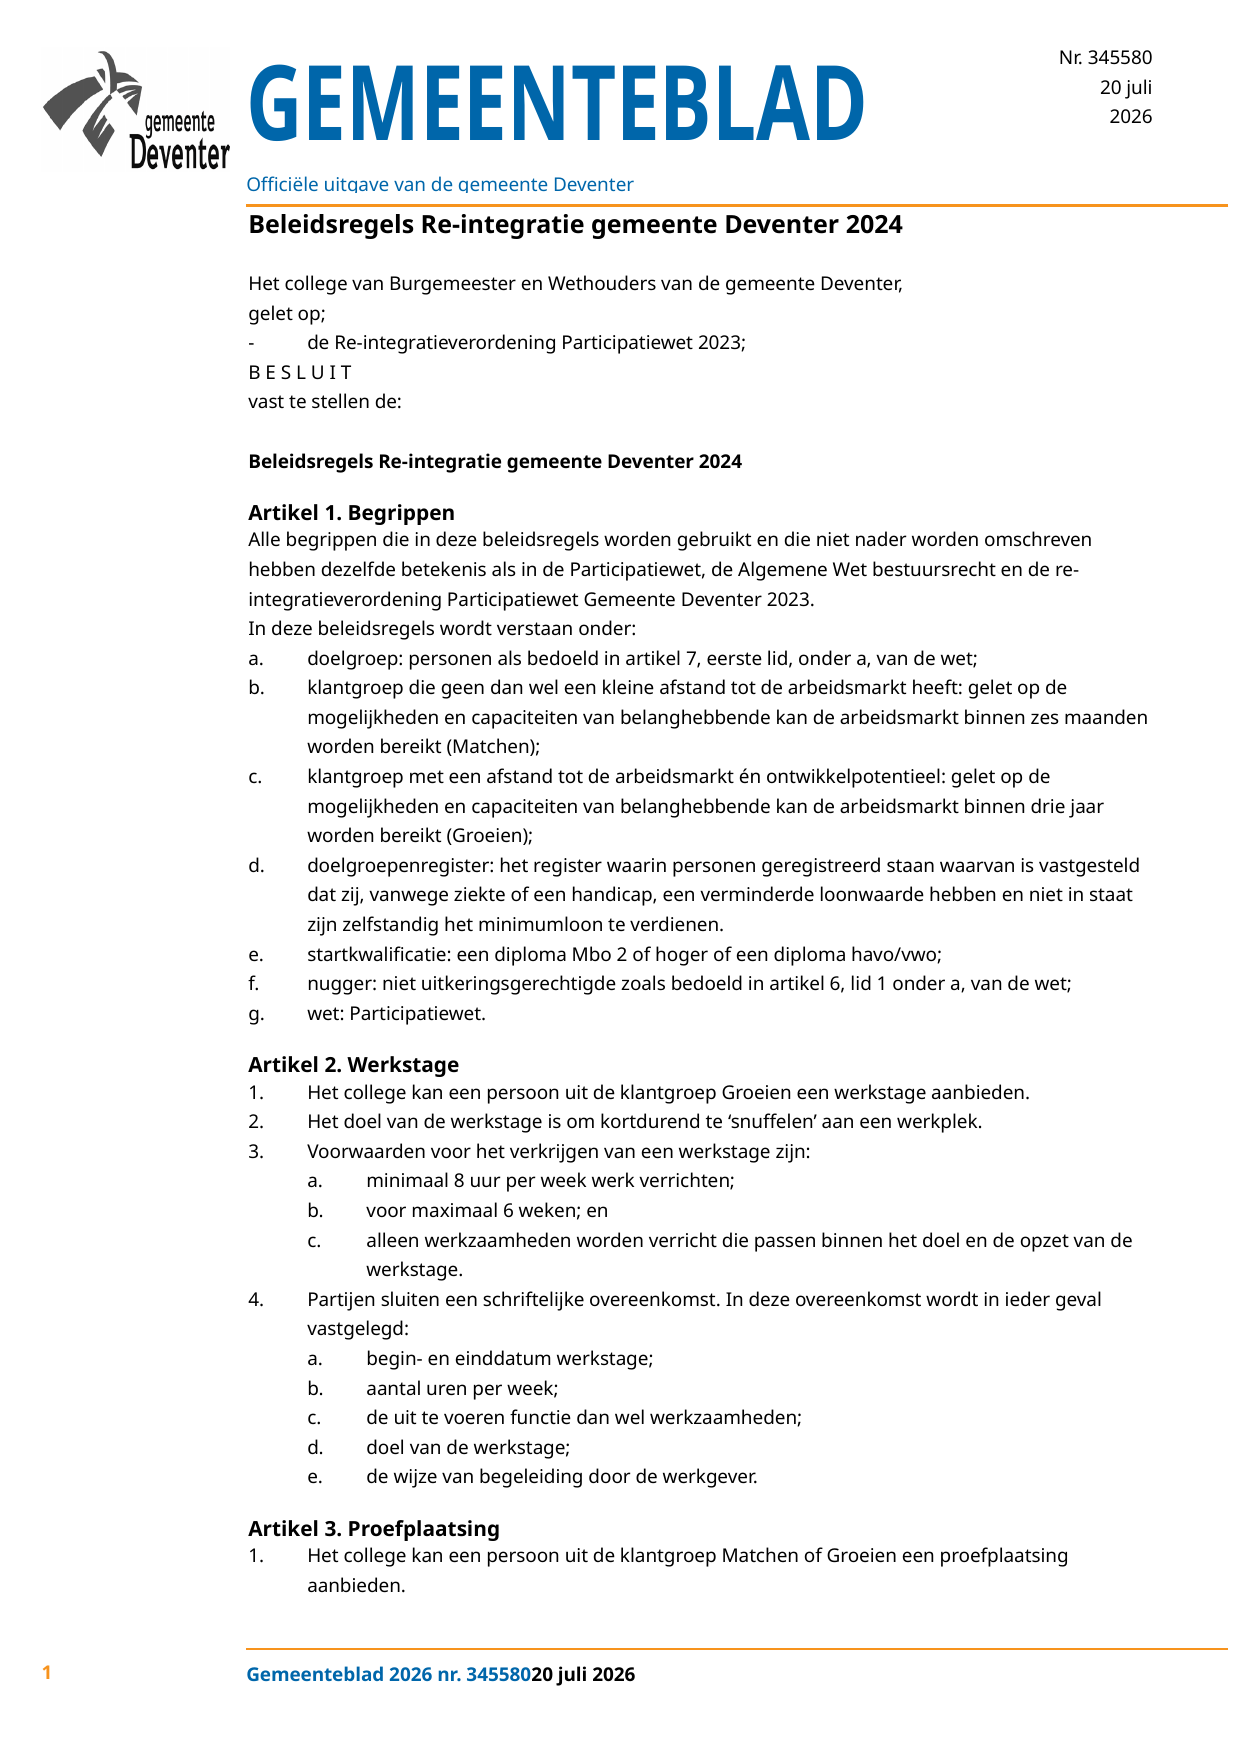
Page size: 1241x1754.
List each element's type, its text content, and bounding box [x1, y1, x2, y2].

list doelgroep: personen als bedoeld in artikel 7, eerste lid, onder a, van de wet; [248, 645, 1152, 671]
list begin- en einddatum werkstage; [307, 1345, 1152, 1371]
list Voorwaarden voor het verkrijgen van een werkstage zijn: [248, 1138, 1152, 1164]
list klantgroep met een afstand tot de arbeidsmarkt én ontwikkelpotentieel: gelet op de mogelijkheden en capaciteiten van belanghebbende kan de arbeidsmarkt binnen drie jaar worden bereikt (Groeien); [248, 763, 1152, 848]
text hebben dezelfde betekenis als in de Participatiewet, de Algemene Wet bestuursrecht en de re-integratieverordening Participatiewet Gemeente Deventer 2023. [248, 556, 1152, 612]
text vast te stellen de: [248, 389, 1152, 414]
list alleen werkzaamheden worden verricht die passen binnen het doel en de opzet van de werkstage. [307, 1227, 1152, 1282]
list voor maximaal 6 weken; en [307, 1197, 1152, 1223]
picture [41, 47, 231, 172]
list de wijze van begeleiding door de werkgever. [307, 1463, 1152, 1489]
list startkwalificatie: een diploma Mbo 2 of hoger of een diploma havo/vwo; [248, 941, 1152, 967]
text Beleidsregels Re-integratie gemeente Deventer 2024 [248, 207, 1152, 241]
list Het college kan een persoon uit de klantgroep Groeien een werkstage aanbieden. [248, 1079, 1152, 1104]
text Artikel 2. Werkstage [248, 1050, 1152, 1079]
text B E S L U I T [248, 359, 1152, 385]
text Artikel 1. Begrippen [248, 498, 1152, 527]
list Het college kan een persoon uit de klantgroep Matchen of Groeien een proefplaatsing aanbieden. [248, 1542, 1152, 1598]
text Alle begrippen die in deze beleidsregels worden gebruikt en die niet nader worden omschreven [248, 527, 1152, 552]
list de Re-integratieverordening Participatiewet 2023; [248, 329, 1152, 355]
list minimaal 8 uur per week werk verrichten; [307, 1168, 1152, 1193]
list aantal uren per week; [307, 1375, 1152, 1400]
list nugger: niet uitkeringsgerechtigde zoals bedoeld in artikel 6, lid 1 onder a, van de wet; [248, 970, 1152, 996]
list wet: Participatiewet. [248, 1000, 1152, 1026]
list klantgroep die geen dan wel een kleine afstand tot de arbeidsmarkt heeft: gelet op de mogelijkheden en capaciteiten van belanghebbende kan de arbeidsmarkt binnen zes maanden worden bereikt (Matchen); [248, 674, 1152, 759]
text Beleidsregels Re-integratie gemeente Deventer 2024 [248, 448, 1152, 473]
list de uit te voeren functie dan wel werkzaamheden; [307, 1404, 1152, 1430]
list Partijen sluiten een schriftelijke overeenkomst. In deze overeenkomst wordt in ieder geval vastgelegd: [248, 1286, 1152, 1341]
text gelet op; [248, 300, 1152, 326]
text In deze beleidsregels wordt verstaan onder: [248, 615, 1152, 641]
text Artikel 3. Proefplaatsing [248, 1514, 1152, 1542]
list doelgroepenregister: het register waarin personen geregistreerd staan waarvan is vastgesteld dat zij, vanwege ziekte of een handicap, een verminderde loonwaarde hebben en niet in staat zijn zelfstandig het minimumloon te verdienen. [248, 852, 1152, 937]
list doel van de werkstage; [307, 1434, 1152, 1459]
text Het college van Burgemeester en Wethouders van de gemeente Deventer, [248, 270, 1152, 296]
list Het doel van de werkstage is om kortdurend te ‘snuffelen’ aan een werkplek. [248, 1108, 1152, 1134]
